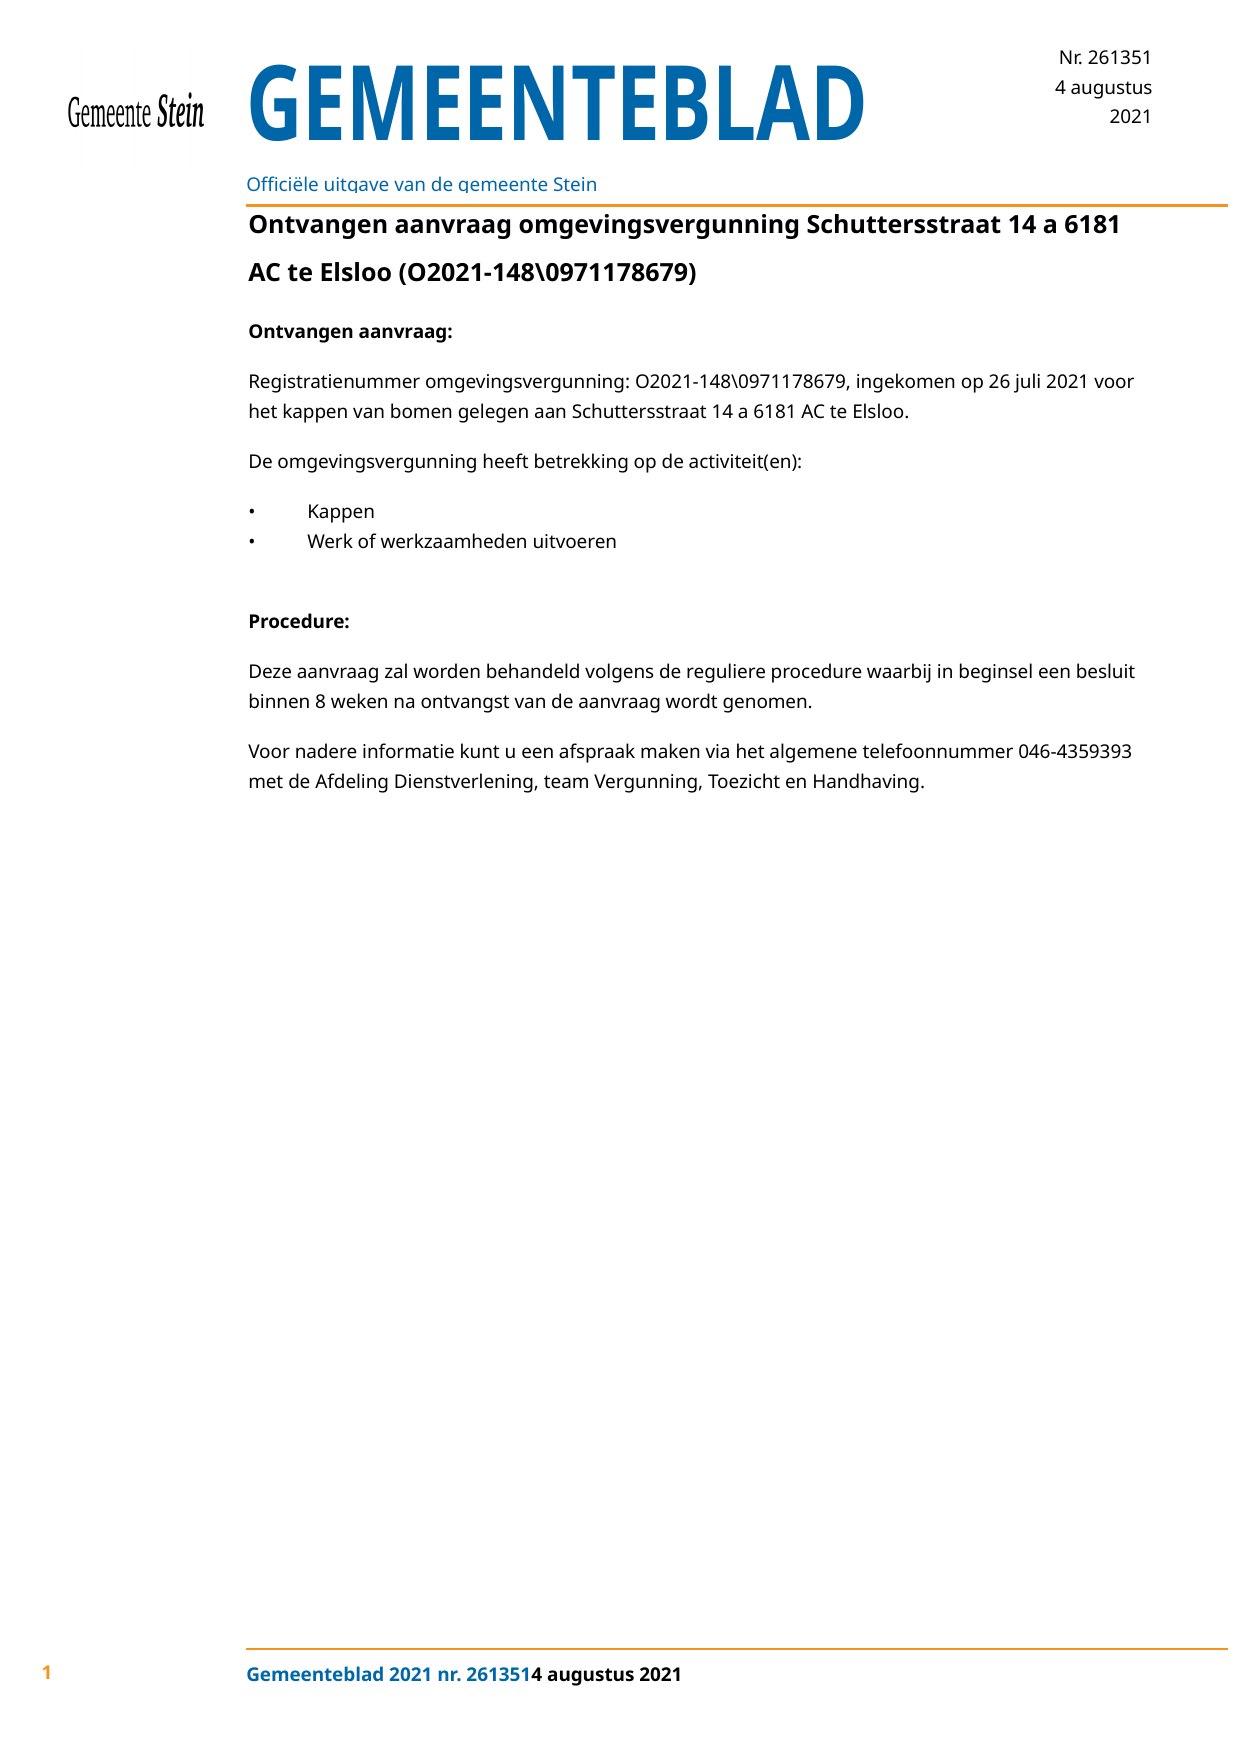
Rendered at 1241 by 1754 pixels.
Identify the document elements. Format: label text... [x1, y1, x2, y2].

text Ontvangen aanvraag omgevingsvergunning Schuttersstraat 14 a 6181 AC te Elsloo (O2021-148\0971178679) [248, 207, 1152, 288]
text Deze aanvraag zal worden behandeld volgens de reguliere procedure waarbij in beginsel een besluit binnen 8 weken na ontvangst van de aanvraag wordt genomen. [248, 659, 1152, 714]
picture [41, 47, 231, 172]
text Voor nadere informatie kunt u een afspraak maken via het algemene telefoonnummer 046-4359393 met de Afdeling Dienstverlening, team Vergunning, Toezicht en Handhaving. [248, 739, 1152, 794]
text Ontvangen aanvraag: [248, 318, 1152, 344]
text De omgevingsvergunning heeft betrekking op de activiteit(en): [248, 448, 1152, 474]
text Registratienummer omgevingsvergunning: O2021-148\0971178679, ingekomen op 26 juli 2021 voor het kappen van bomen gelegen aan Schuttersstraat 14 a 6181 AC te Elsloo. [248, 368, 1152, 424]
text Procedure: [248, 608, 1152, 634]
list Werk of werkzaamheden uitvoeren [248, 528, 1152, 554]
list Kappen [248, 499, 1152, 524]
